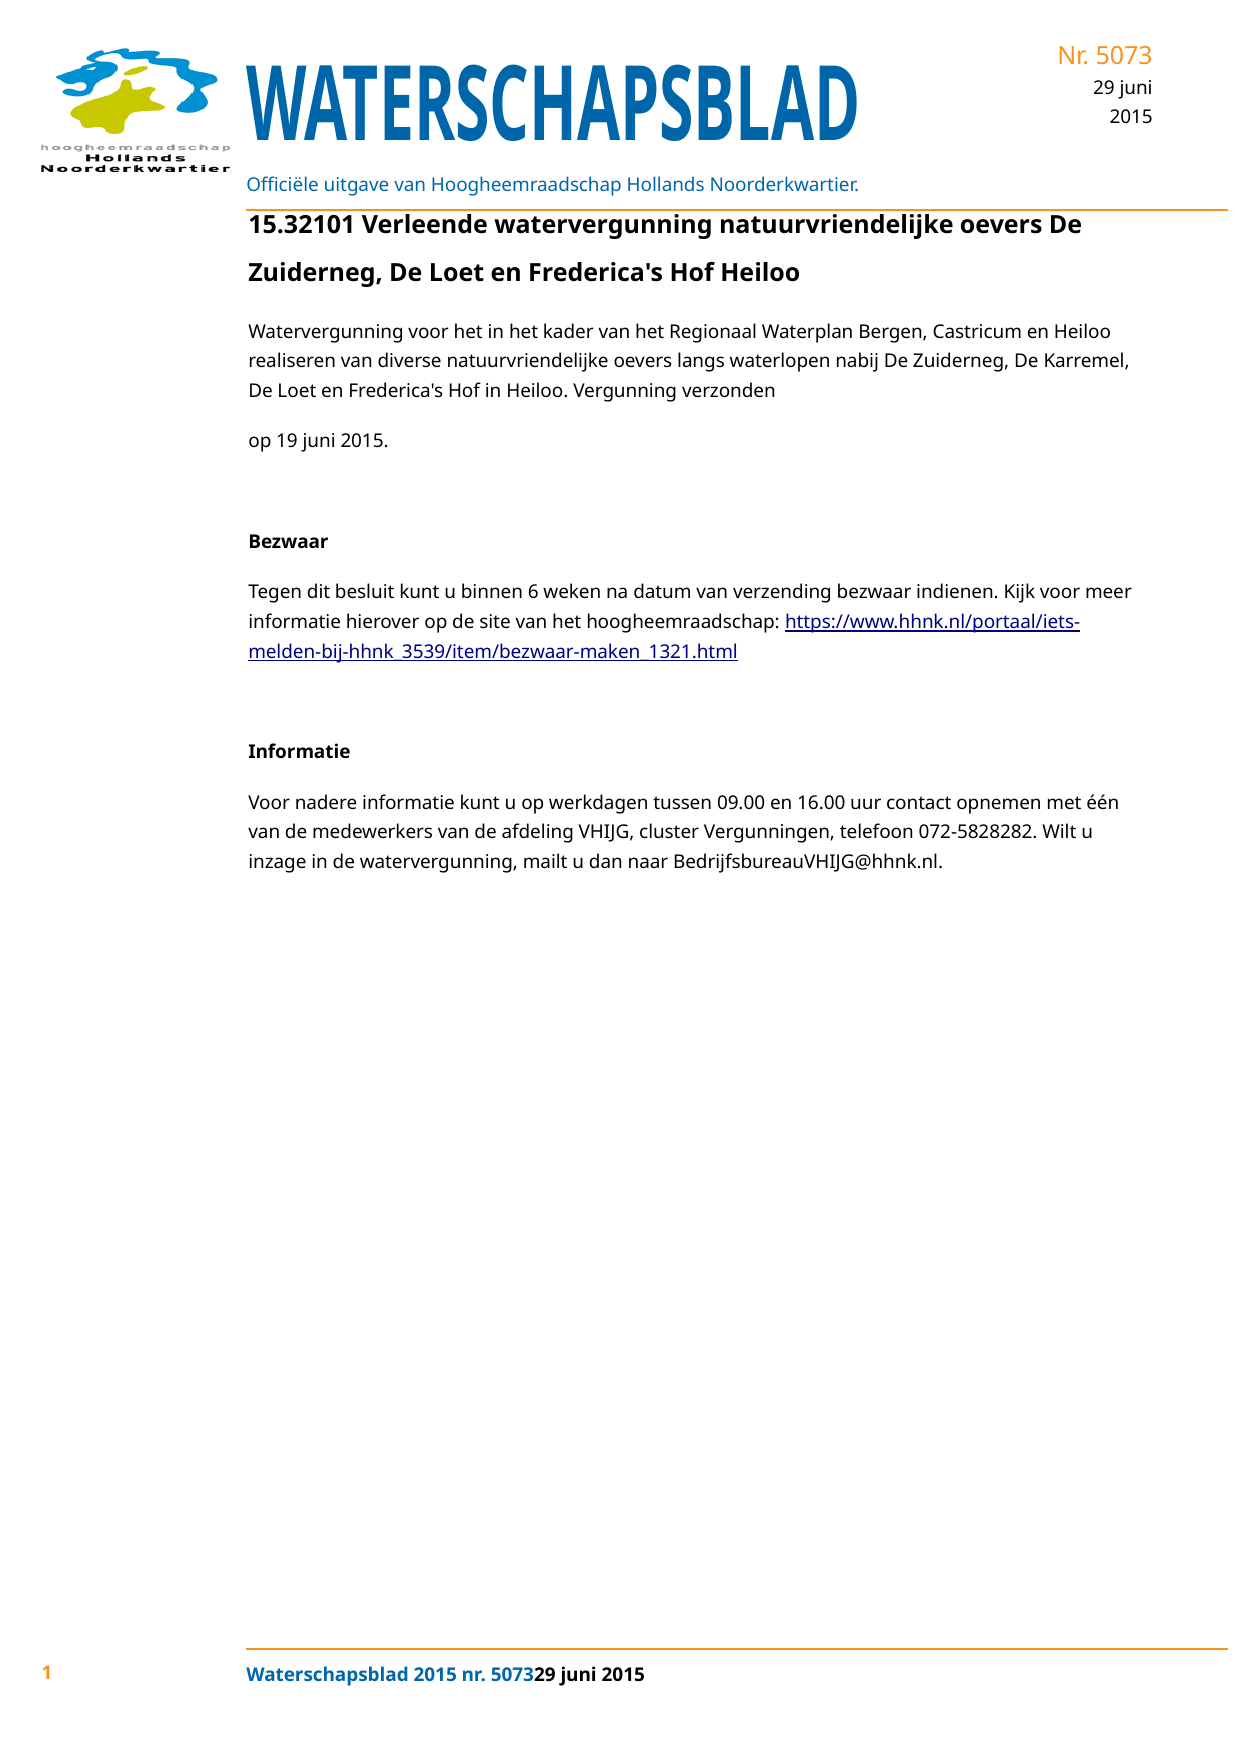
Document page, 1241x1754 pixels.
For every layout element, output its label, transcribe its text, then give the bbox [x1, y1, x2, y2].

text Bezwaar [248, 528, 1152, 554]
text Tegen dit besluit kunt u binnen 6 weken na datum van verzending bezwaar indienen. Kijk voor meer informatie hierover op de site van het hoogheemraadschap: https://www.hhnk.nl/portaal/iets-melden-bij-hhnk_3539/item/bezwaar-maken_1321.html [248, 579, 1152, 664]
picture [41, 47, 231, 172]
text Watervergunning voor het in het kader van het Regionaal Waterplan Bergen, Castricum en Heiloo realiseren van diverse natuurvriendelijke oevers langs waterlopen nabij De Zuiderneg, De Karremel, De Loet en Frederica's Hof in Heiloo. Vergunning verzonden [248, 318, 1152, 403]
text 15.32101 Verleende watervergunning natuurvriendelijke oevers De Zuiderneg, De Loet en Frederica's Hof Heiloo [248, 211, 1152, 288]
text Voor nadere informatie kunt u op werkdagen tussen 09.00 en 16.00 uur contact opnemen met één van de medewerkers van de afdeling VHIJG, cluster Vergunningen, telefoon 072-5828282. Wilt u inzage in de watervergunning, mailt u dan naar BedrijfsbureauVHIJG@hhnk.nl. [248, 789, 1152, 874]
text Informatie [248, 739, 1152, 764]
text op 19 juni 2015. [248, 427, 1152, 453]
